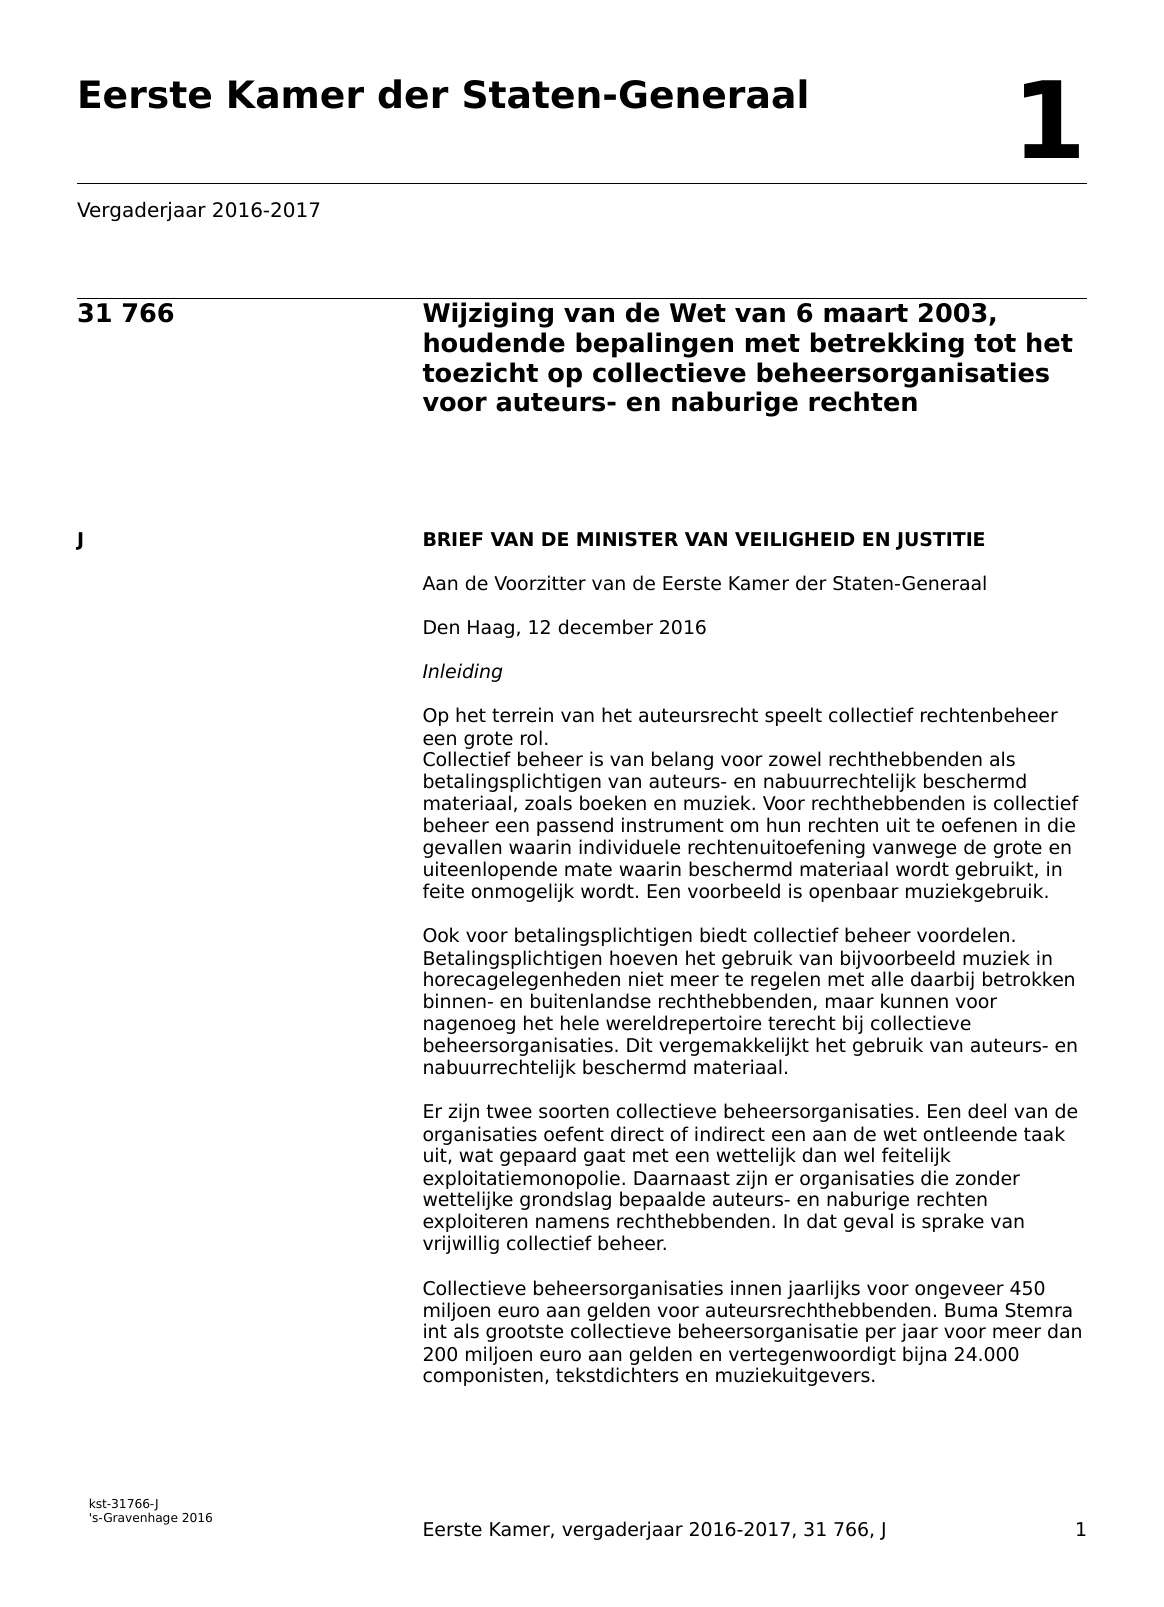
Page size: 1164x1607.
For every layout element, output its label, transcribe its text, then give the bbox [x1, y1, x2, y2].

subtitle J BRIEF VAN DE MINISTER VAN VEILIGHEID EN JUSTITIE [77, 529, 1087, 551]
subtitle Inleiding [422, 661, 1087, 683]
table_header 1 [886, 59, 1087, 183]
text Collectief beheer is van belang voor zowel rechthebbenden als betalingsplichtigen van auteurs- en nabuurrechtelijk beschermd materiaal, zoals boeken en muziek. Voor rechthebbenden is collectief beheer een passend instrument om hun rechten uit te oefenen in die gevallen waarin individuele rechtenuitoefening vanwege de grote en uiteenlopende mate waarin beschermd materiaal wordt gebruikt, in feite onmogelijk wordt. Een voorbeeld is openbaar muziekgebruik. [422, 749, 1087, 903]
text Aan de Voorzitter van de Eerste Kamer der Staten-Generaal [422, 573, 1087, 595]
text Den Haag, 12 december 2016 [422, 617, 1087, 639]
text Collectieve beheersorganisaties innen jaarlijks voor ongeveer 450 miljoen euro aan gelden voor auteursrechthebbenden. Buma Stemra int als grootste collectieve beheersorganisatie per jaar voor meer dan 200 miljoen euro aan gelden en vertegenwoordigt bijna 24.000 componisten, tekstdichters en muziekuitgevers. [422, 1277, 1087, 1387]
text 's-Gravenhage 2016 [88, 1511, 323, 1525]
text kst-31766-J [88, 1497, 323, 1511]
text Ook voor betalingsplichtigen biedt collectief beheer voordelen. Betalingsplichtigen hoeven het gebruik van bijvoorbeeld muziek in horecagelegenheden niet meer te regelen met alle daarbij betrokken binnen- en buitenlandse rechthebbenden, maar kunnen voor nagenoeg het hele wereldrepertoire terecht bij collectieve beheersorganisaties. Dit vergemakkelijkt het gebruik van auteurs- en nabuurrechtelijk beschermd materiaal. [422, 925, 1087, 1079]
text Op het terrein van het auteursrecht speelt collectief rechtenbeheer een grote rol. [422, 705, 1087, 749]
table_header Eerste Kamer der Staten-Generaal [77, 59, 886, 183]
text Er zijn twee soorten collectieve beheersorganisaties. Een deel van de organisaties oefent direct of indirect een aan de wet ontleende taak uit, wat gepaard gaat met een wettelijk dan wel feitelijk exploitatiemonopolie. Daarnaast zijn er organisaties die zonder wettelijke grondslag bepaalde auteurs- en naburige rechten exploiteren namens rechthebbenden. In dat geval is sprake van vrijwillig collectief beheer. [422, 1101, 1087, 1255]
subtitle 31 766 Wijziging van de Wet van 6 maart 2003, houdende bepalingen met betrekking tot het toezicht op collectieve beheersorganisaties voor auteurs- en naburige rechten [77, 299, 1087, 418]
table_cell Vergaderjaar 2016-2017 [77, 184, 1087, 298]
